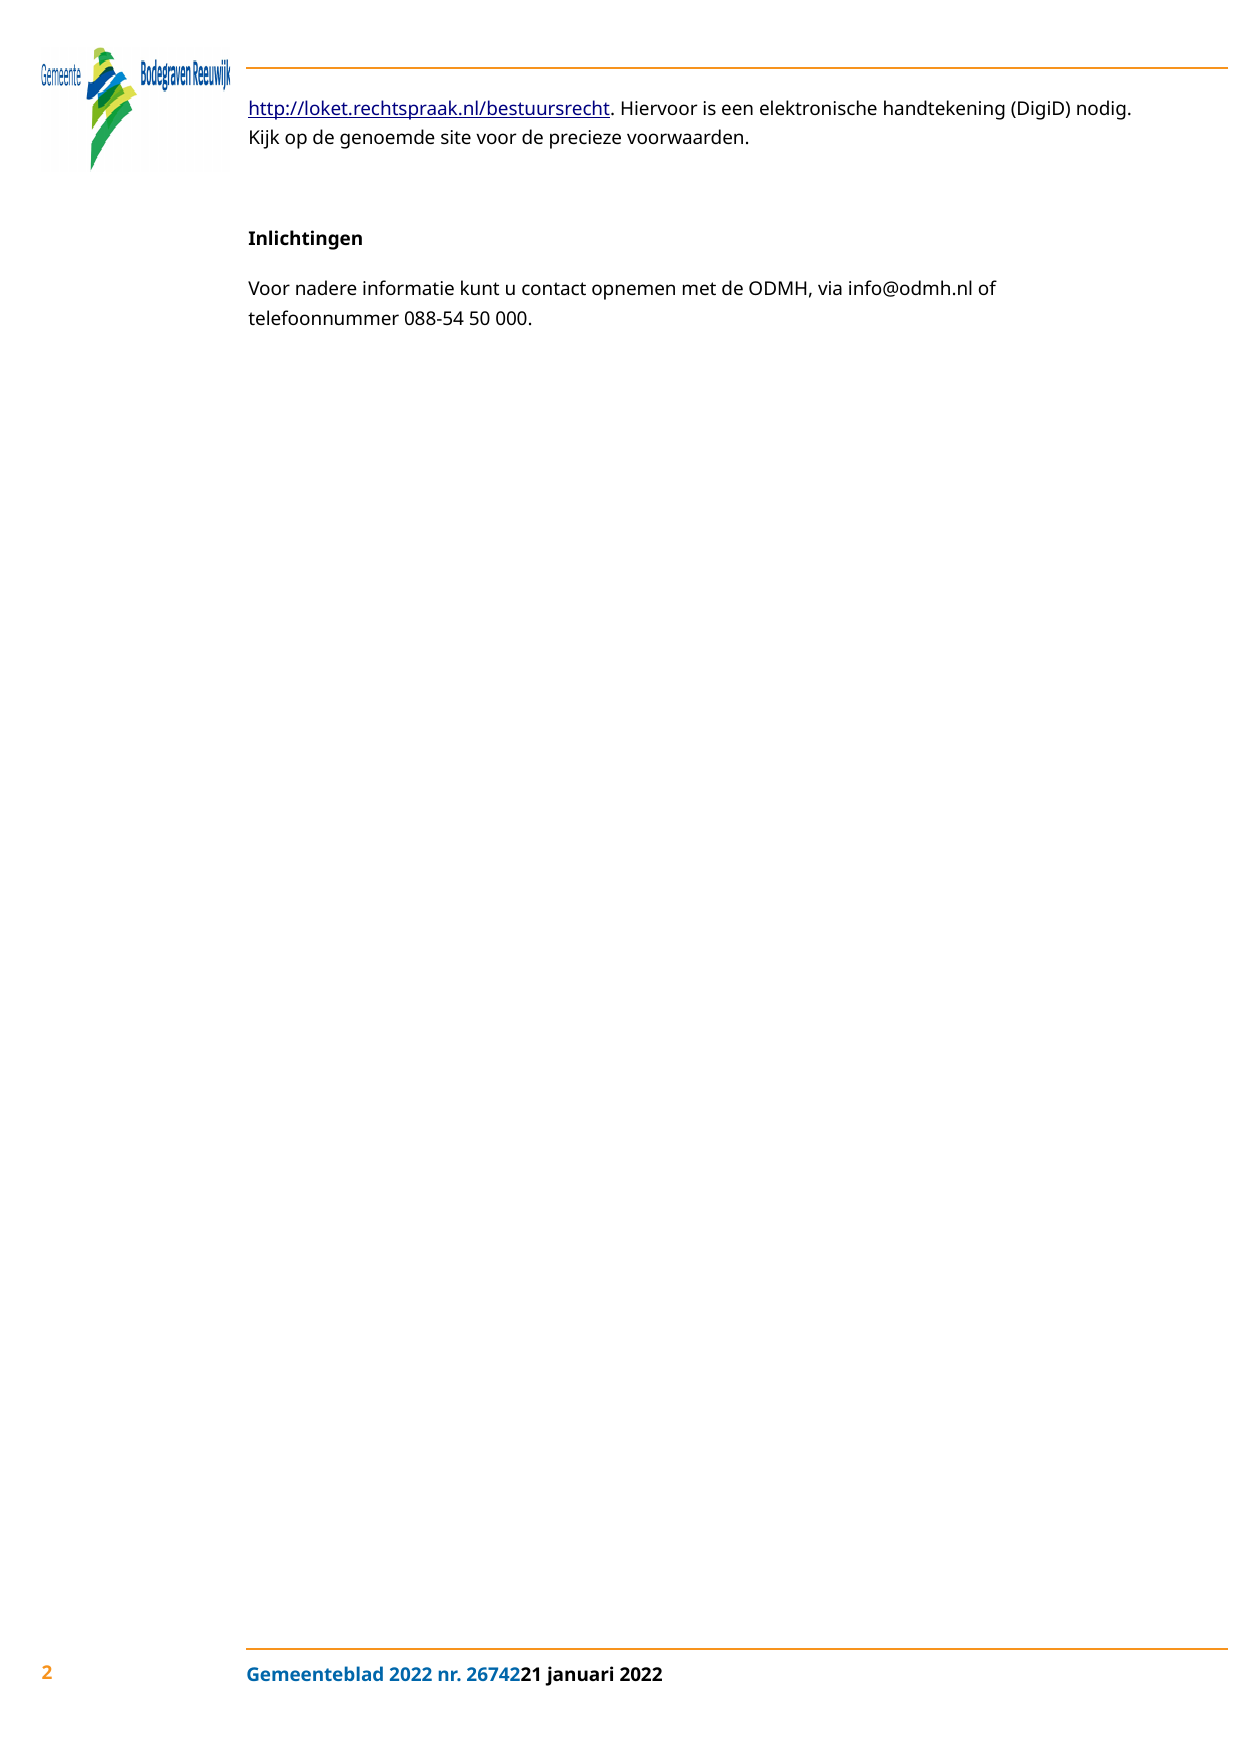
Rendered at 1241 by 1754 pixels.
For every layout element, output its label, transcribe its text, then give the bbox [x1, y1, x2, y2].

text Voor nadere informatie kunt u contact opnemen met de ODMH, via info@odmh.nl of telefoonnummer 088-54 50 000. [248, 276, 1152, 331]
picture [41, 47, 231, 172]
text http://loket.rechtspraak.nl/bestuursrecht. Hiervoor is een elektronische handtekening (DigiD) nodig. Kijk op de genoemde site voor de precieze voorwaarden. [248, 95, 1152, 150]
text Inlichtingen [248, 225, 1152, 251]
